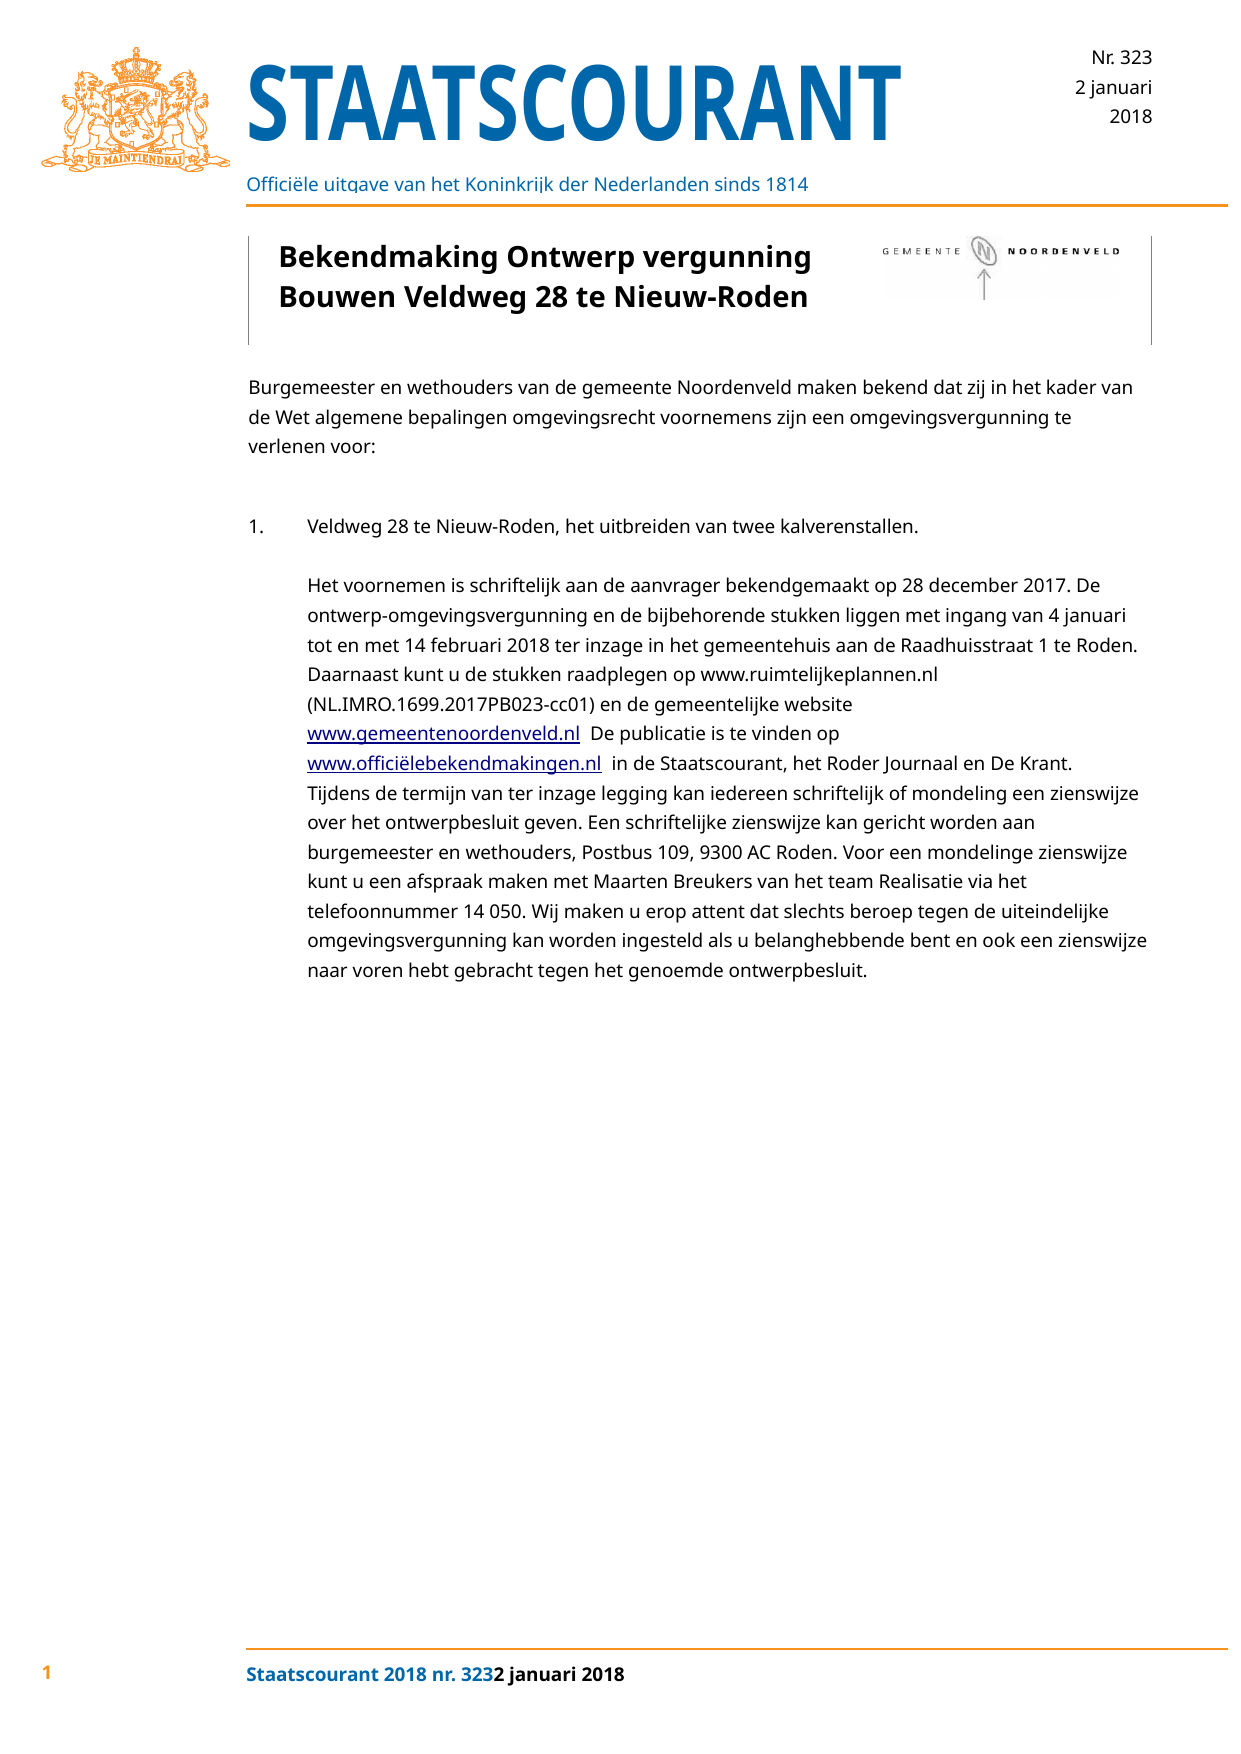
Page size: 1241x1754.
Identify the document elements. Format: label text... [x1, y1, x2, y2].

table_header [850, 300, 1151, 345]
list Veldweg 28 te Nieuw-Roden, het uitbreiden van twee kalverenstallen. [248, 513, 1152, 539]
picture [41, 47, 231, 172]
table_header [1119, 236, 1151, 299]
list Het voornemen is schriftelijk aan de aanvrager bekendgemaakt op 28 december 2017. De ontwerp-omgevingsvergunning en de bijbehorende stukken liggen met ingang van 4 januari tot en met 14 februari 2018 ter inzage in het gemeentehuis aan de Raadhuisstraat 1 te Roden. Daarnaast kunt u de stukken raadplegen op www.ruimtelijkeplannen.nl (NL.IMRO.1699.2017PB023-cc01) en de gemeentelijke website www.gemeentenoordenveld.nl De publicatie is te vinden op www.officiëlebekendmakingen.nl in de Staatscourant, het Roder Journaal en De Krant. [248, 573, 1152, 776]
table_header [850, 236, 882, 299]
list Tijdens de termijn van ter inzage legging kan iedereen schriftelijk of mondeling een zienswijze over het ontwerpbesluit geven. Een schriftelijke zienswijze kan gericht worden aan burgemeester en wethouders, Postbus 109, 9300 AC Roden. Voor een mondelinge zienswijze kunt u een afspraak maken met Maarten Breukers van het team Realisatie via het telefoonnummer 14 050. Wij maken u erop attent dat slechts beroep tegen de uiteindelijke omgevingsvergunning kan worden ingesteld als u belanghebbende bent en ook een zienswijze naar voren hebt gebracht tegen het genoemde ontwerpbesluit. [248, 780, 1152, 983]
table_header Bekendmaking Ontwerp vergunning Bouwen Veldweg 28 te Nieuw-Roden [249, 236, 850, 345]
picture [882, 236, 1119, 300]
text Burgemeester en wethouders van de gemeente Noordenveld maken bekend dat zij in het kader van de Wet algemene bepalingen omgevingsrecht voornemens zijn een omgevingsvergunning te verlenen voor: [248, 374, 1152, 459]
